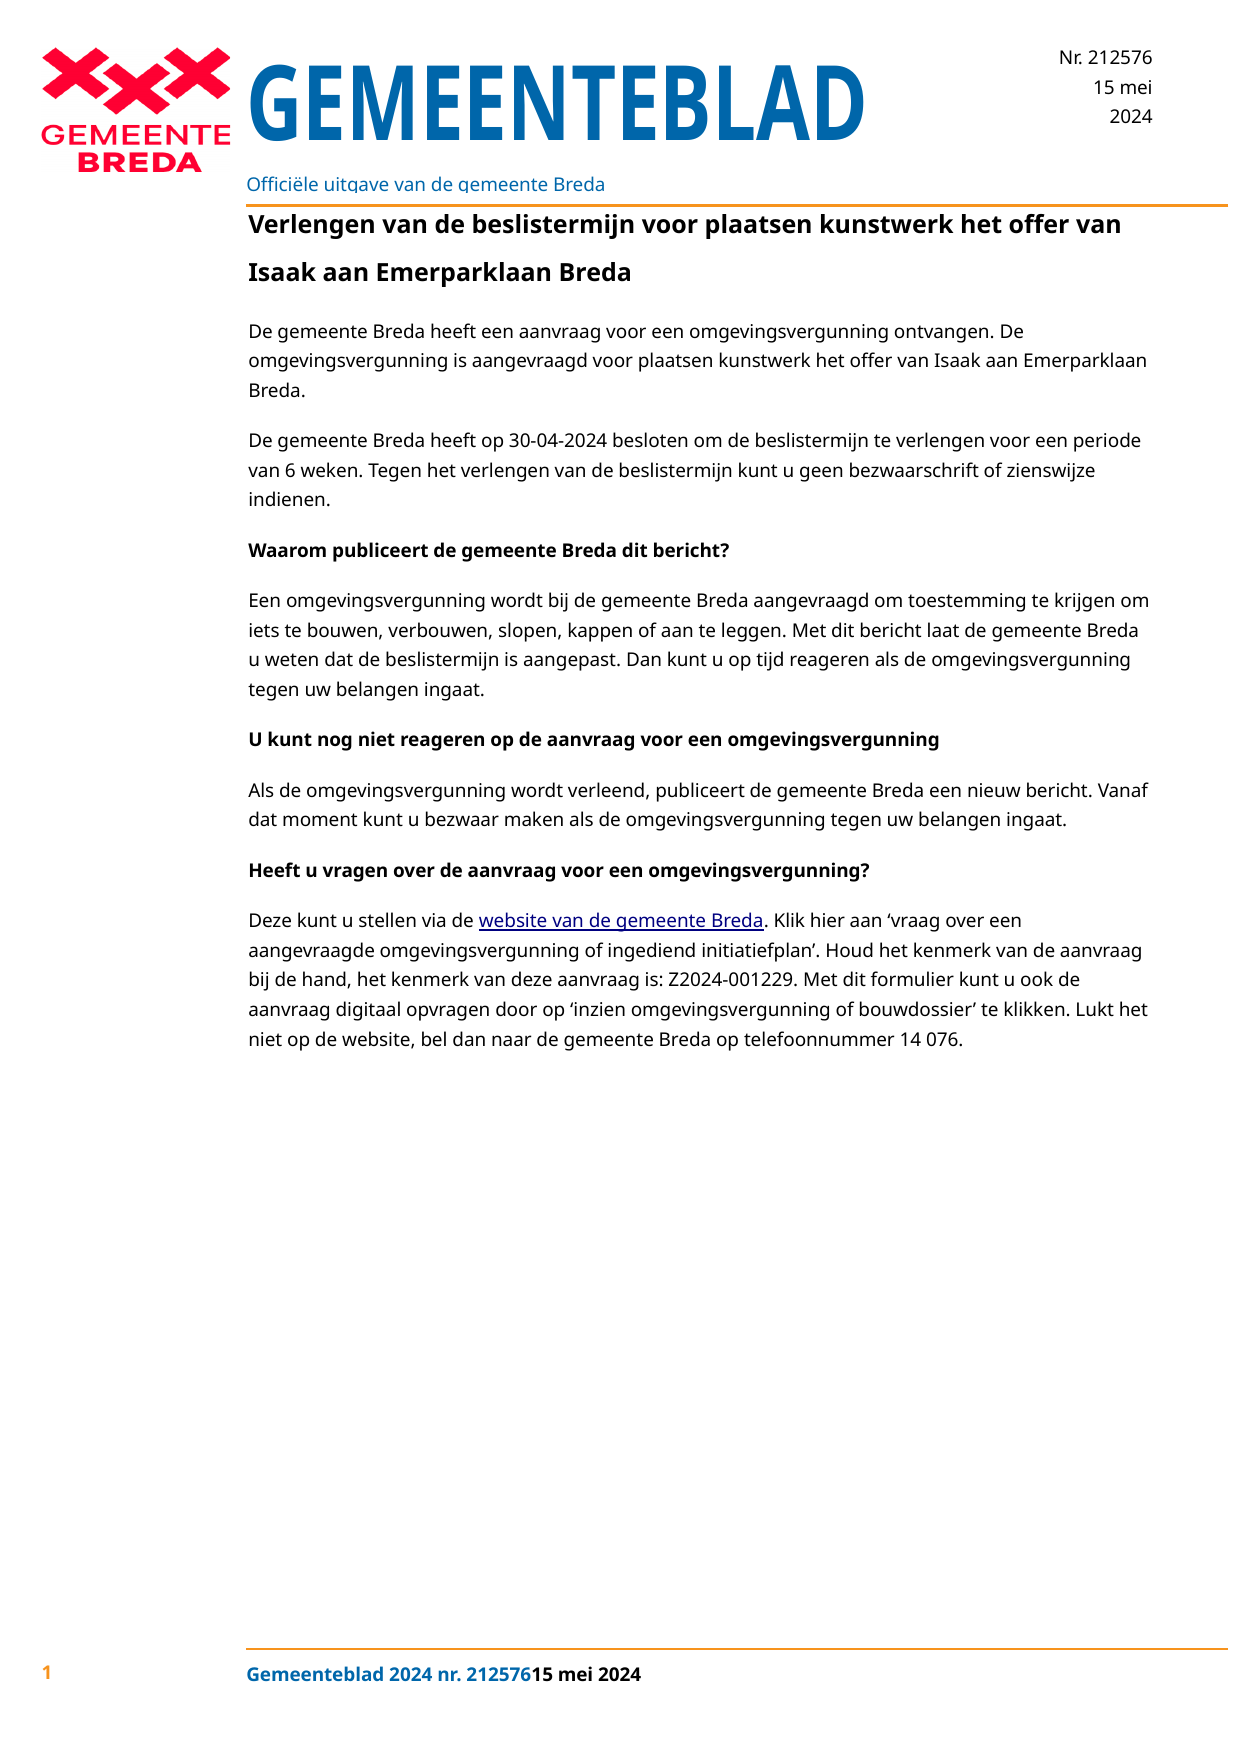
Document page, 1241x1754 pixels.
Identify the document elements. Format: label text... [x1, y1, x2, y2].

picture [41, 47, 231, 172]
text Een omgevingsvergunning wordt bij de gemeente Breda aangevraagd om toestemming te krijgen om iets te bouwen, verbouwen, slopen, kappen of aan te leggen. Met dit bericht laat de gemeente Breda u weten dat de beslistermijn is aangepast. Dan kunt u op tijd reageren als de omgevingsvergunning tegen uw belangen ingaat. [248, 587, 1152, 702]
text Verlengen van de beslistermijn voor plaatsen kunstwerk het offer van Isaak aan Emerparklaan Breda [248, 207, 1152, 288]
text Als de omgevingsvergunning wordt verleend, publiceert de gemeente Breda een nieuw bericht. Vanaf dat moment kunt u bezwaar maken als de omgevingsvergunning tegen uw belangen ingaat. [248, 777, 1152, 832]
text Deze kunt u stellen via de website van de gemeente Breda. Klik hier aan ‘vraag over een aangevraagde omgevingsvergunning of ingediend initiatiefplan’. Houd het kenmerk van de aanvraag bij de hand, het kenmerk van deze aanvraag is: Z2024-001229. Met dit formulier kunt u ook de aanvraag digitaal opvragen door op ‘inzien omgevingsvergunning of bouwdossier’ te klikken. Lukt het niet op de website, bel dan naar de gemeente Breda op telefoonnummer 14 076. [248, 907, 1152, 1052]
text Waarom publiceert de gemeente Breda dit bericht? [248, 537, 1152, 563]
text U kunt nog niet reageren op de aanvraag voor een omgevingsvergunning [248, 727, 1152, 752]
text De gemeente Breda heeft een aanvraag voor een omgevingsvergunning ontvangen. De omgevingsvergunning is aangevraagd voor plaatsen kunstwerk het offer van Isaak aan Emerparklaan Breda. [248, 318, 1152, 403]
text Heeft u vragen over de aanvraag voor een omgevingsvergunning? [248, 857, 1152, 883]
text De gemeente Breda heeft op 30-04-2024 besloten om de beslistermijn te verlengen voor een periode van 6 weken. Tegen het verlengen van de beslistermijn kunt u geen bezwaarschrift of zienswijze indienen. [248, 427, 1152, 512]
